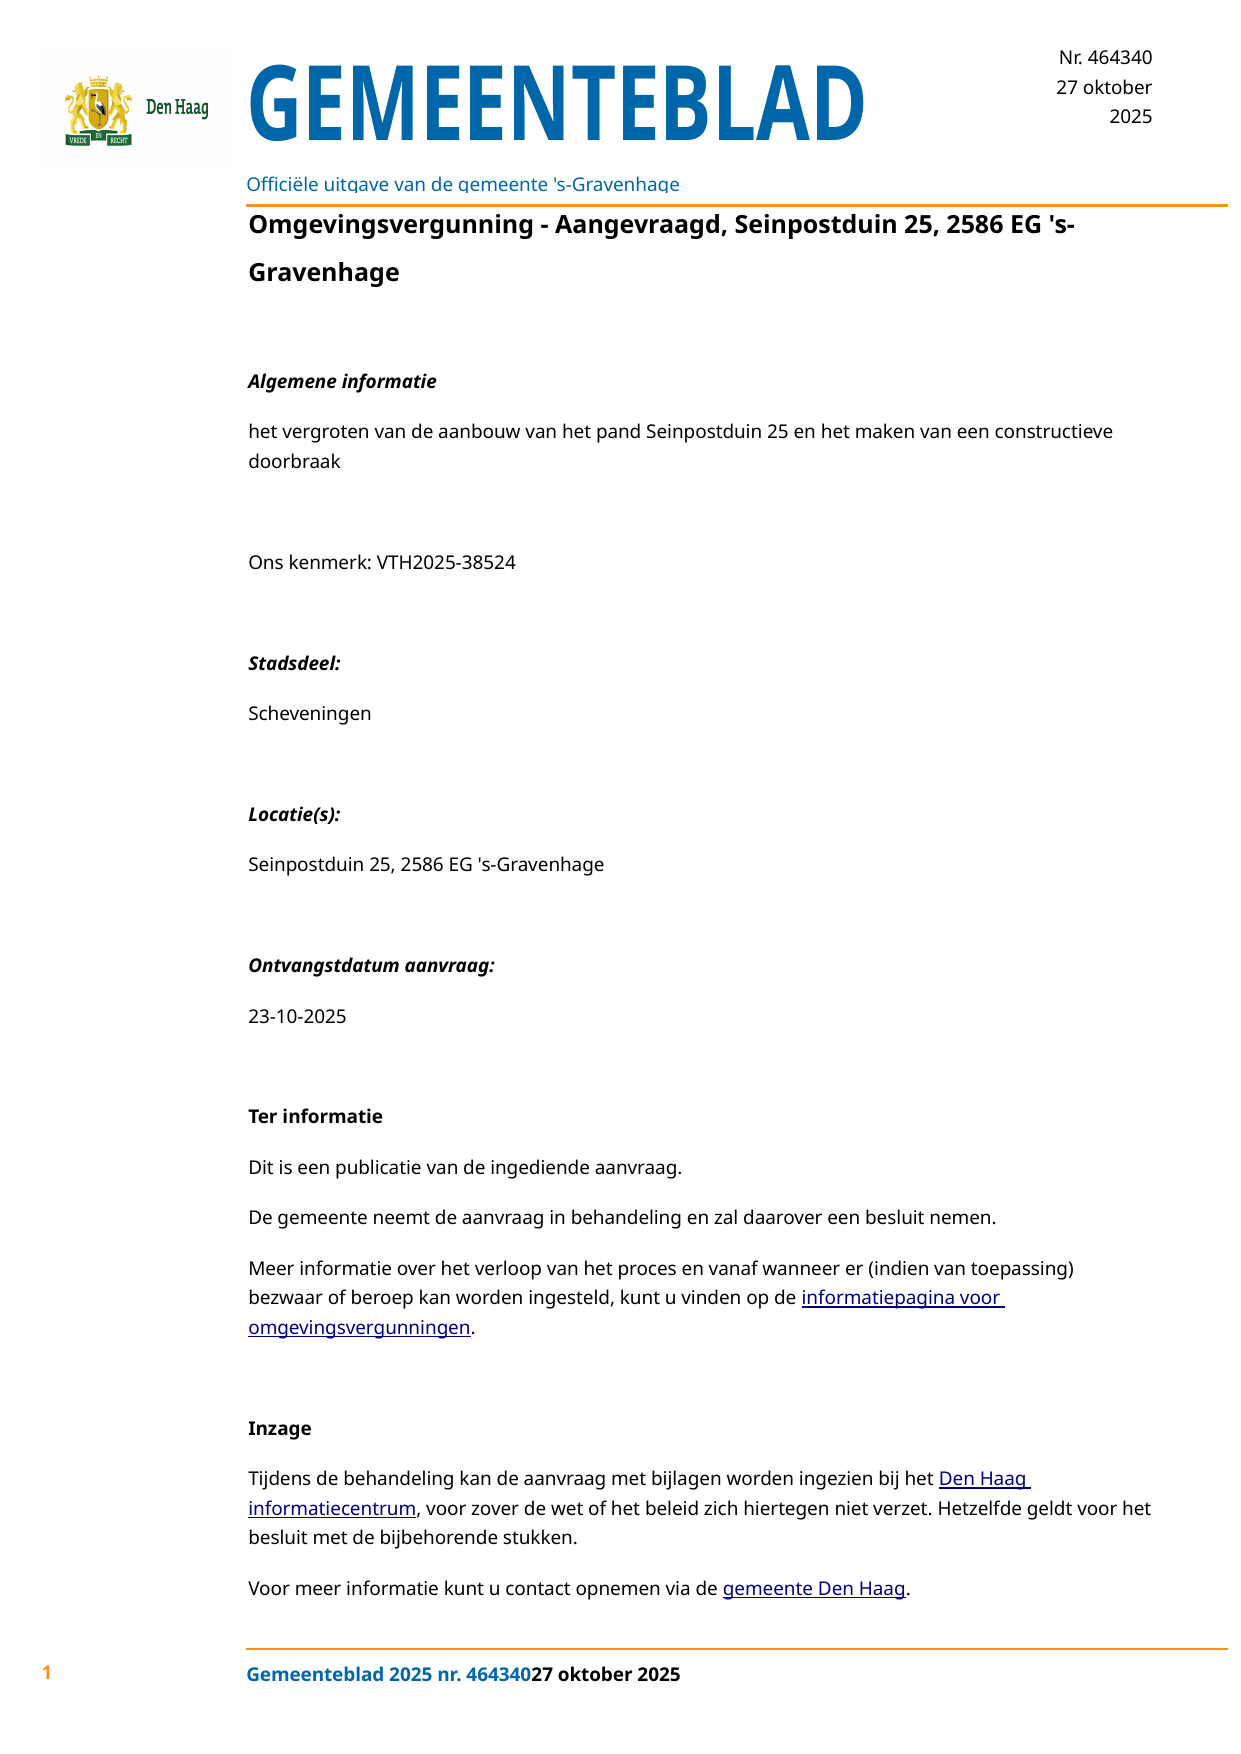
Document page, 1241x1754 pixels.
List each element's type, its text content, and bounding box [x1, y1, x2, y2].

text Ons kenmerk: VTH2025-38524 [248, 549, 1152, 575]
text Seinpostduin 25, 2586 EG 's-Gravenhage [248, 852, 1152, 877]
text Algemene informatie [248, 368, 1152, 394]
text Tijdens de behandeling kan de aanvraag met bijlagen worden ingezien bij het Den Haag informatiecentrum, voor zover de wet of het beleid zich hiertegen niet verzet. Hetzelfde geldt voor het besluit met de bijbehorende stukken. [248, 1465, 1152, 1550]
text Dit is een publicatie van de ingediende aanvraag. [248, 1154, 1152, 1180]
text Meer informatie over het verloop van het proces en vanaf wanneer er (indien van toepassing) bezwaar of beroep kan worden ingesteld, kunt u vinden op de informatiepagina voor omgevingsvergunningen. [248, 1255, 1152, 1340]
text het vergroten van de aanbouw van het pand Seinpostduin 25 en het maken van een constructieve doorbraak [248, 419, 1152, 474]
text Stadsdeel: [248, 650, 1152, 676]
text Voor meer informatie kunt u contact opnemen via de gemeente Den Haag. [248, 1575, 1152, 1601]
text 23-10-2025 [248, 1003, 1152, 1029]
text De gemeente neemt de aanvraag in behandeling en zal daarover een besluit nemen. [248, 1204, 1152, 1230]
text Ontvangstdatum aanvraag: [248, 952, 1152, 978]
text Inzage [248, 1415, 1152, 1441]
text Omgevingsvergunning - Aangevraagd, Seinpostduin 25, 2586 EG 's-Gravenhage [248, 207, 1152, 288]
text Scheveningen [248, 700, 1152, 726]
text Locatie(s): [248, 801, 1152, 827]
picture [41, 47, 231, 172]
text Ter informatie [248, 1104, 1152, 1129]
